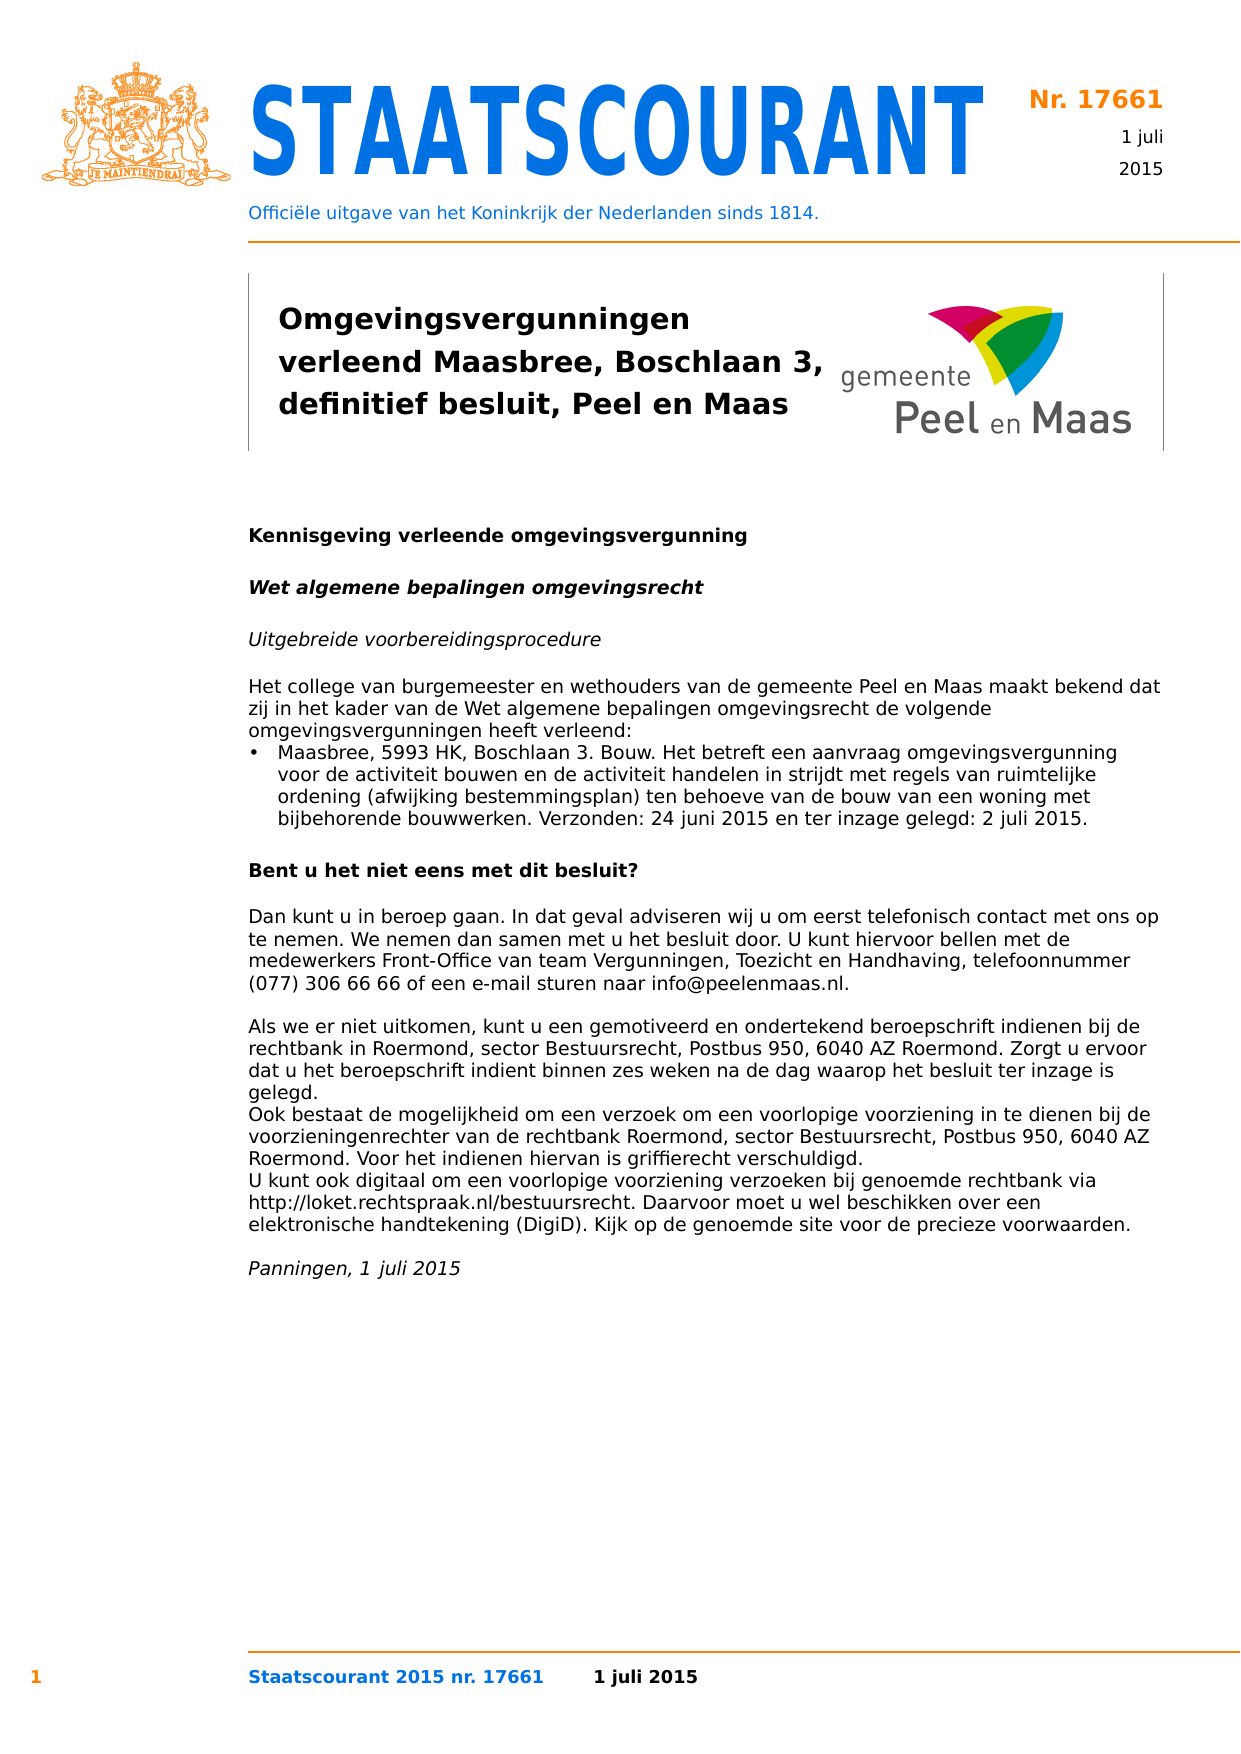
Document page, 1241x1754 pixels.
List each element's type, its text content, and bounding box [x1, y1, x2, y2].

table_cell 1 juli [998, 121, 1240, 153]
text • Maasbree, 5993 HK, Boschlaan 3. Bouw. Het betreft een aanvraag omgevingsvergunning voor de activiteit bouwen en de activiteit handelen in strijdt met regels van ruimtelijke ordening (afwijking bestemmingsplan) ten behoeve van de bouw van een woning met bijbehorende bouwwerken. Verzonden: 24 juni 2015 en ter inzage gelegd: 2 juli 2015. [248, 742, 1163, 829]
subtitle Uitgebreide voorbereidingsprocedure [248, 629, 1163, 651]
text Het college van burgemeester en wethouders van de gemeente Peel en Maas maakt bekend dat zij in het kader van de Wet algemene bepalingen omgevingsrecht de volgende omgevingsvergunningen heeft verleend: [248, 676, 1163, 742]
subtitle Wet algemene bepalingen omgevingsrecht [248, 577, 1163, 599]
picture [838, 302, 1134, 439]
table_cell 2015 [998, 153, 1240, 203]
text Panningen, 1 juli 2015 [248, 1258, 1163, 1280]
subtitle Kennisgeving verleende omgevingsvergunning [248, 525, 1163, 547]
table_header STAATSCOURANT [248, 62, 998, 203]
subtitle Omgevingsvergunningen verleend Maasbree, Boschlaan 3, definitief besluit, Peel en Maas [249, 273, 1163, 451]
table_header Nr. 17661 [998, 62, 1240, 121]
text U kunt ook digitaal om een voorlopige voorziening verzoeken bij genoemde rechtbank via http://loket.rechtspraak.nl/bestuursrecht. Daarvoor moet u wel beschikken over een elektronische handtekening (DigiD). Kijk op de genoemde site voor de precieze voorwaarden. [248, 1170, 1163, 1236]
table_header [25, 62, 248, 241]
picture [41, 62, 231, 186]
text Als we er niet uitkomen, kunt u een gemotiveerd en ondertekend beroepschrift indienen bij de rechtbank in Roermond, sector Bestuursrecht, Postbus 950, 6040 AZ Roermond. Zorgt u ervoor dat u het beroepschrift indient binnen zes weken na de dag waarop het besluit ter inzage is gelegd. [248, 1016, 1163, 1104]
table_cell Officiële uitgave van het Koninkrijk der Nederlanden sinds 1814. [248, 203, 1240, 241]
text Ook bestaat de mogelijkheid om een verzoek om een voorlopige voorziening in te dienen bij de voorzieningenrechter van de rechtbank Roermond, sector Bestuursrecht, Postbus 950, 6040 AZ Roermond. Voor het indienen hiervan is griffierecht verschuldigd. [248, 1104, 1163, 1170]
text Dan kunt u in beroep gaan. In dat geval adviseren wij u om eerst telefonisch contact met ons op te nemen. We nemen dan samen met u het besluit door. U kunt hiervoor bellen met de medewerkers Front-Office van team Vergunningen, Toezicht en Handhaving, telefoonnummer (077) 306 66 66 of een e-mail sturen naar info@peelenmaas.nl. [248, 906, 1163, 994]
subtitle Bent u het niet eens met dit besluit? [248, 859, 1163, 881]
